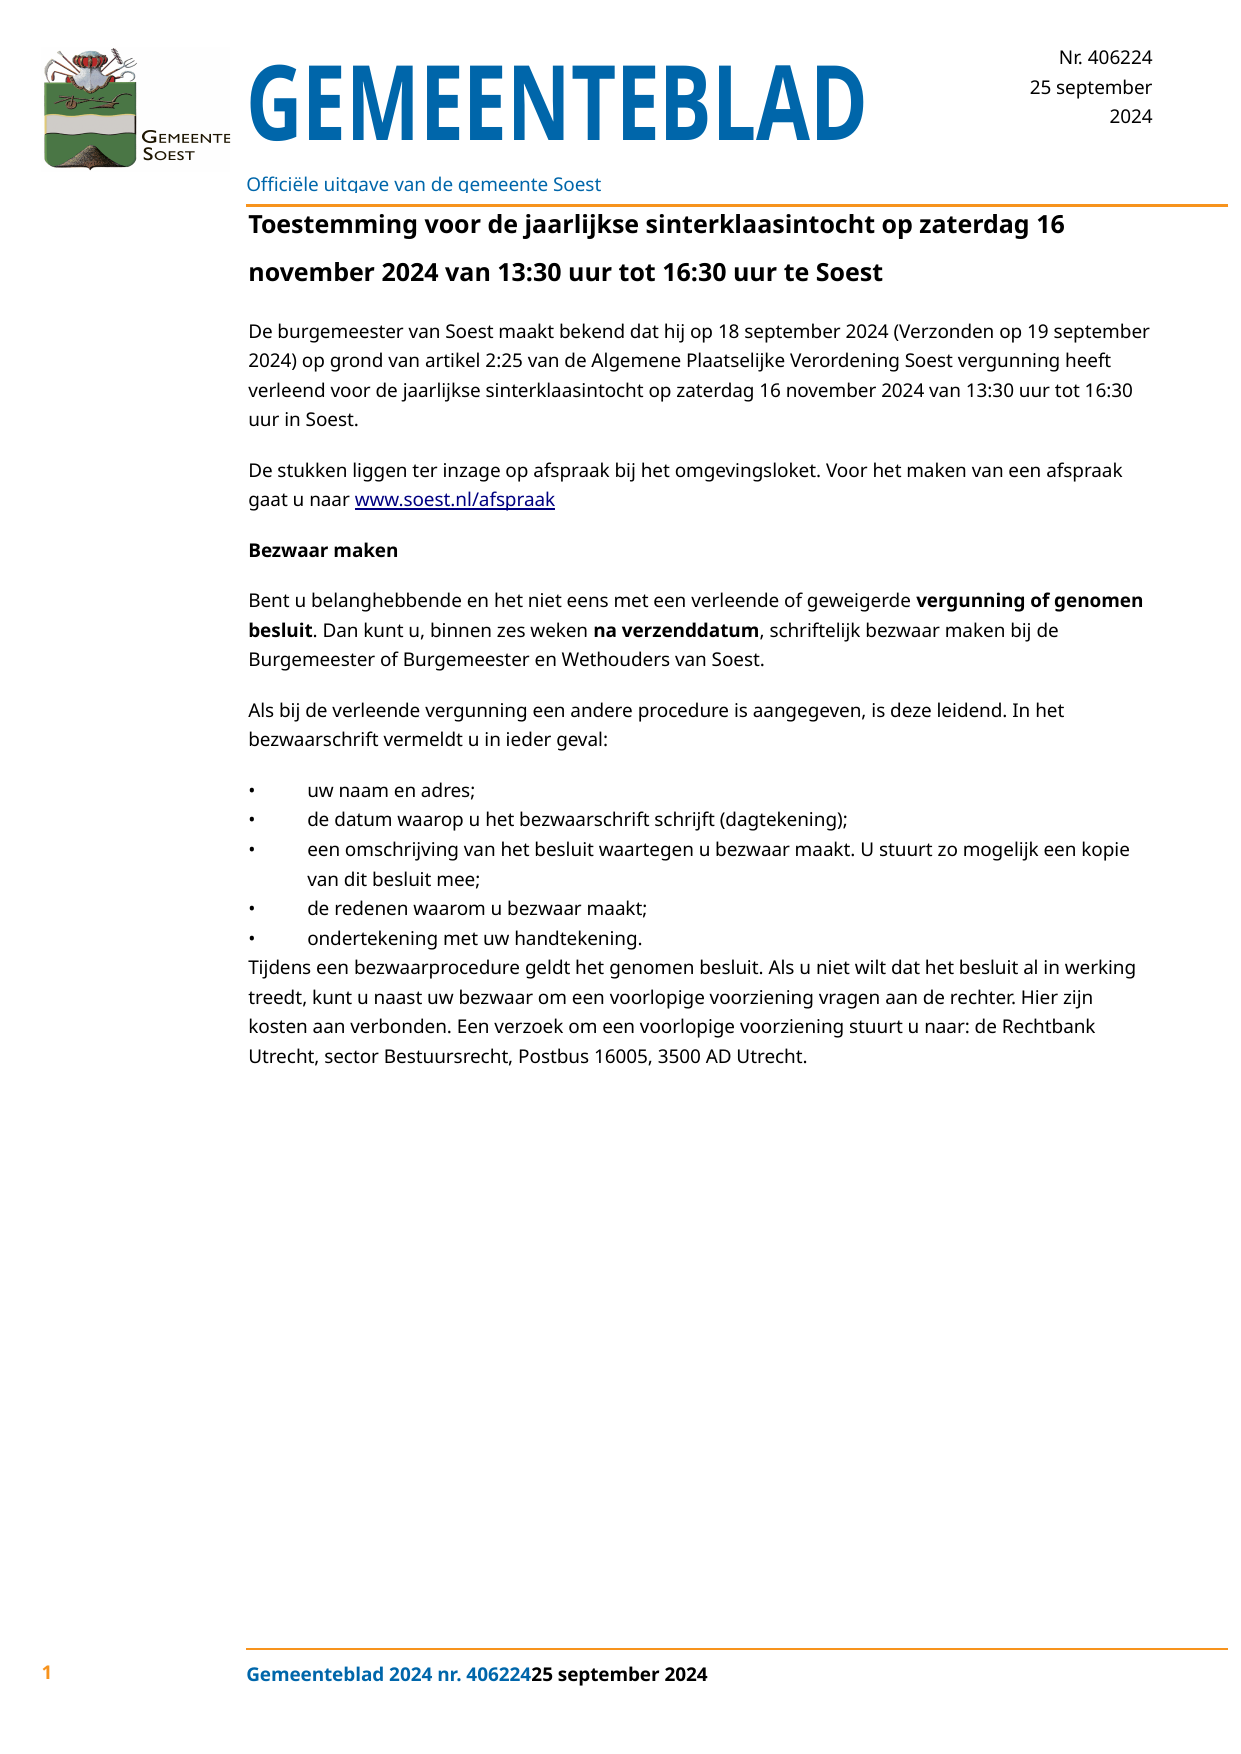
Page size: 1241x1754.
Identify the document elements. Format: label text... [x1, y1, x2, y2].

text De burgemeester van Soest maakt bekend dat hij op 18 september 2024 (Verzonden op 19 september 2024) op grond van artikel 2:25 van de Algemene Plaatselijke Verordening Soest vergunning heeft verleend voor de jaarlijkse sinterklaasintocht op zaterdag 16 november 2024 van 13:30 uur tot 16:30 uur in Soest. [248, 318, 1152, 432]
text Bent u belanghebbende en het niet eens met een verleende of geweigerde vergunning of genomen besluit. Dan kunt u, binnen zes weken na verzenddatum, schriftelijk bezwaar maken bij de Burgemeester of Burgemeester en Wethouders van Soest. [248, 587, 1152, 672]
list de datum waarop u het bezwaarschrift schrijft (dagtekening); [248, 807, 1152, 832]
text Tijdens een bezwaarprocedure geldt het genomen besluit. Als u niet wilt dat het besluit al in werking treedt, kunt u naast uw bezwaar om een voorlopige voorziening vragen aan de rechter. Hier zijn kosten aan verbonden. Een verzoek om een voorlopige voorziening stuurt u naar: de Rechtbank Utrecht, sector Bestuursrecht, Postbus 16005, 3500 AD Utrecht. [248, 954, 1152, 1069]
text Bezwaar maken [248, 537, 1152, 563]
picture [41, 47, 231, 172]
text Toestemming voor de jaarlijkse sinterklaasintocht op zaterdag 16 november 2024 van 13:30 uur tot 16:30 uur te Soest [248, 207, 1152, 288]
list uw naam en adres; [248, 777, 1152, 803]
list ondertekening met uw handtekening. [248, 925, 1152, 951]
text Als bij de verleende vergunning een andere procedure is aangegeven, is deze leidend. In het bezwaarschrift vermeldt u in ieder geval: [248, 697, 1152, 752]
text De stukken liggen ter inzage op afspraak bij het omgevingsloket. Voor het maken van een afspraak gaat u naar www.soest.nl/afspraak [248, 457, 1152, 512]
list een omschrijving van het besluit waartegen u bezwaar maakt. U stuurt zo mogelijk een kopie van dit besluit mee; [248, 836, 1152, 892]
list de redenen waarom u bezwaar maakt; [248, 895, 1152, 921]
